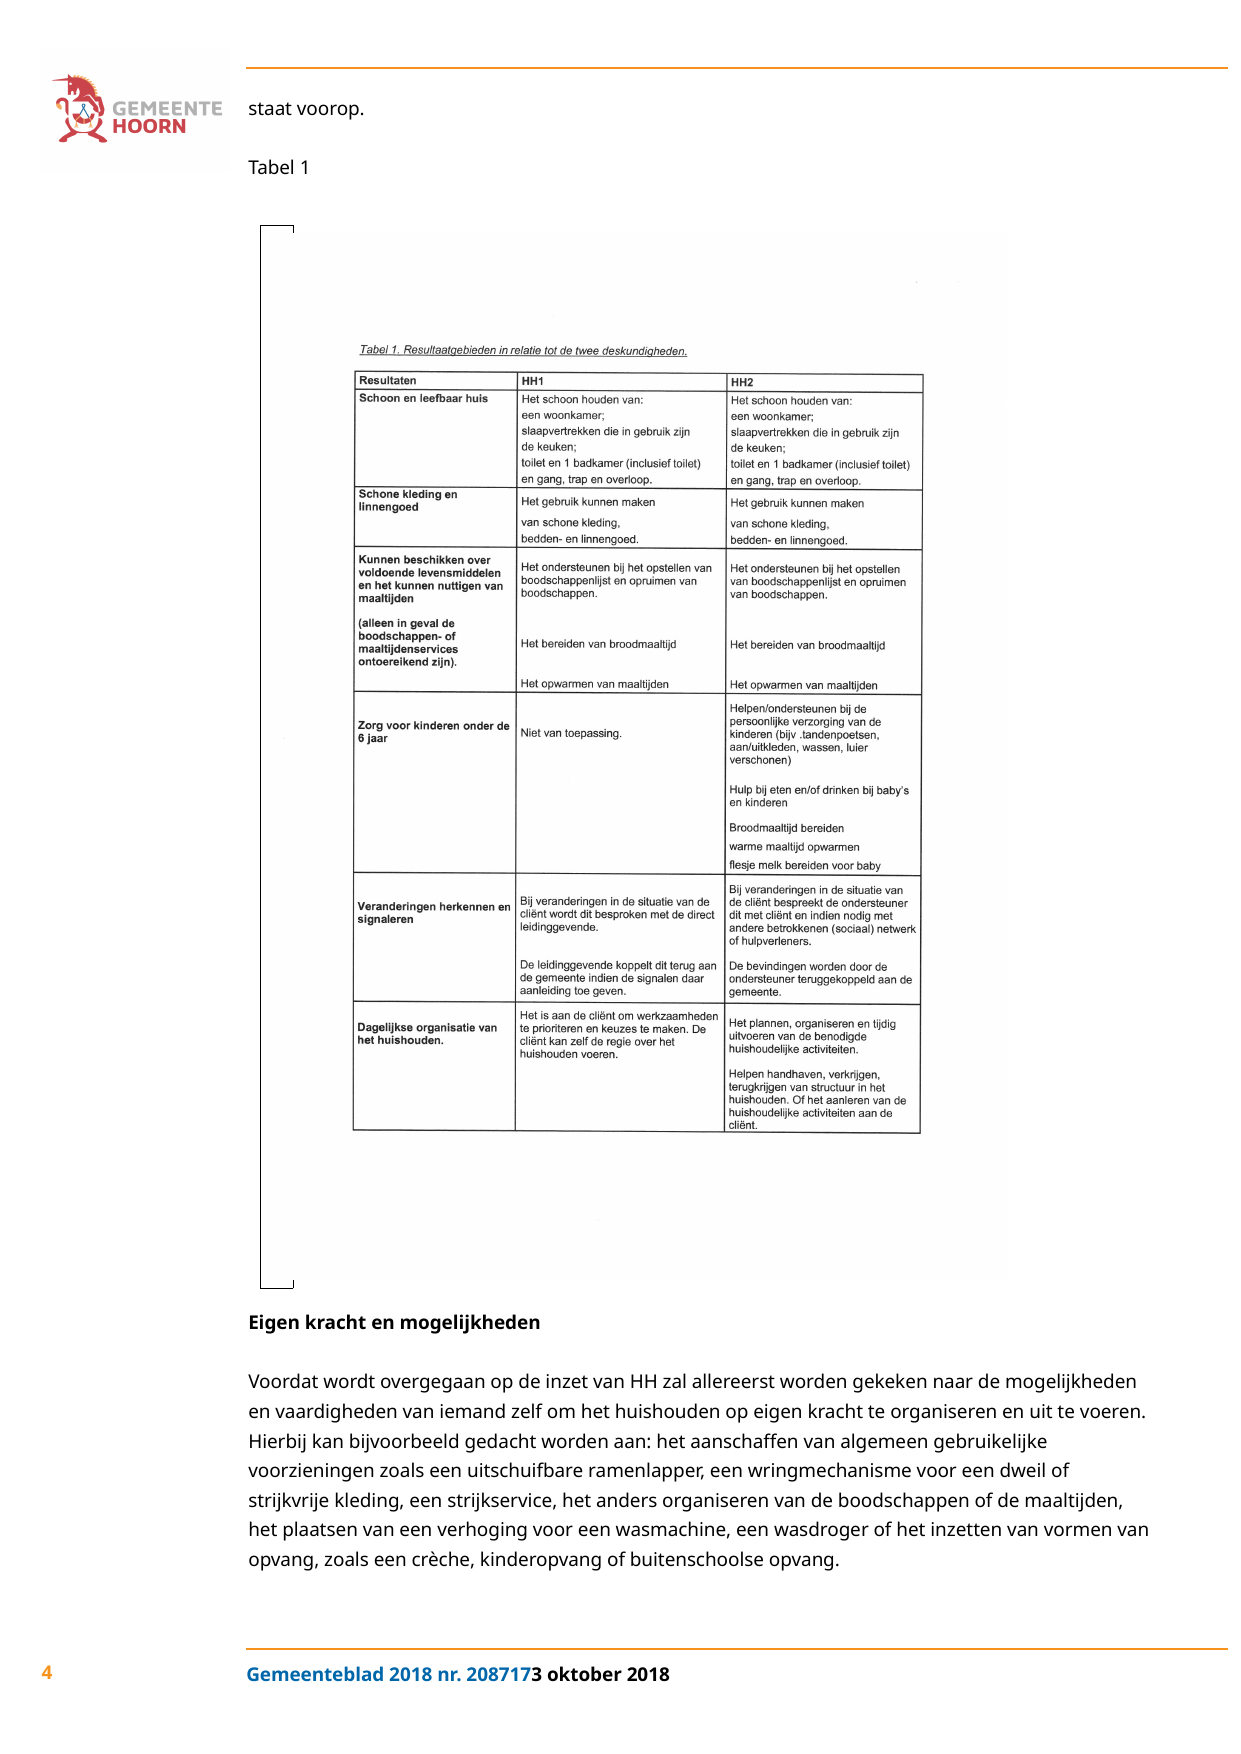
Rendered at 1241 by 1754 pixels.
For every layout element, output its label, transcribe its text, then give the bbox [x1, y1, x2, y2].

text Eigen kracht en mogelijkheden [248, 1309, 1152, 1335]
text Tabel 1 [248, 154, 1152, 180]
text staat voorop. [248, 95, 1152, 121]
text Voordat wordt overgegaan op de inzet van HH zal allereerst worden gekeken naar de mogelijkheden en vaardigheden van iemand zelf om het huishouden op eigen kracht te organiseren en uit te voeren. Hierbij kan bijvoorbeeld gedacht worden aan: het aanschaffen van algemeen gebruikelijke voorzieningen zoals een uitschuifbare ramenlapper, een wringmechanisme voor een dweil of strijkvrije kleding, een strijkservice, het anders organiseren van de boodschappen of de maaltijden, het plaatsen van een verhoging voor een wasmachine, een wasdroger of het inzetten van vormen van opvang, zoals een crèche, kinderopvang of buitenschoolse opvang. [248, 1369, 1152, 1572]
picture [41, 47, 231, 172]
picture [268, 233, 1008, 1280]
